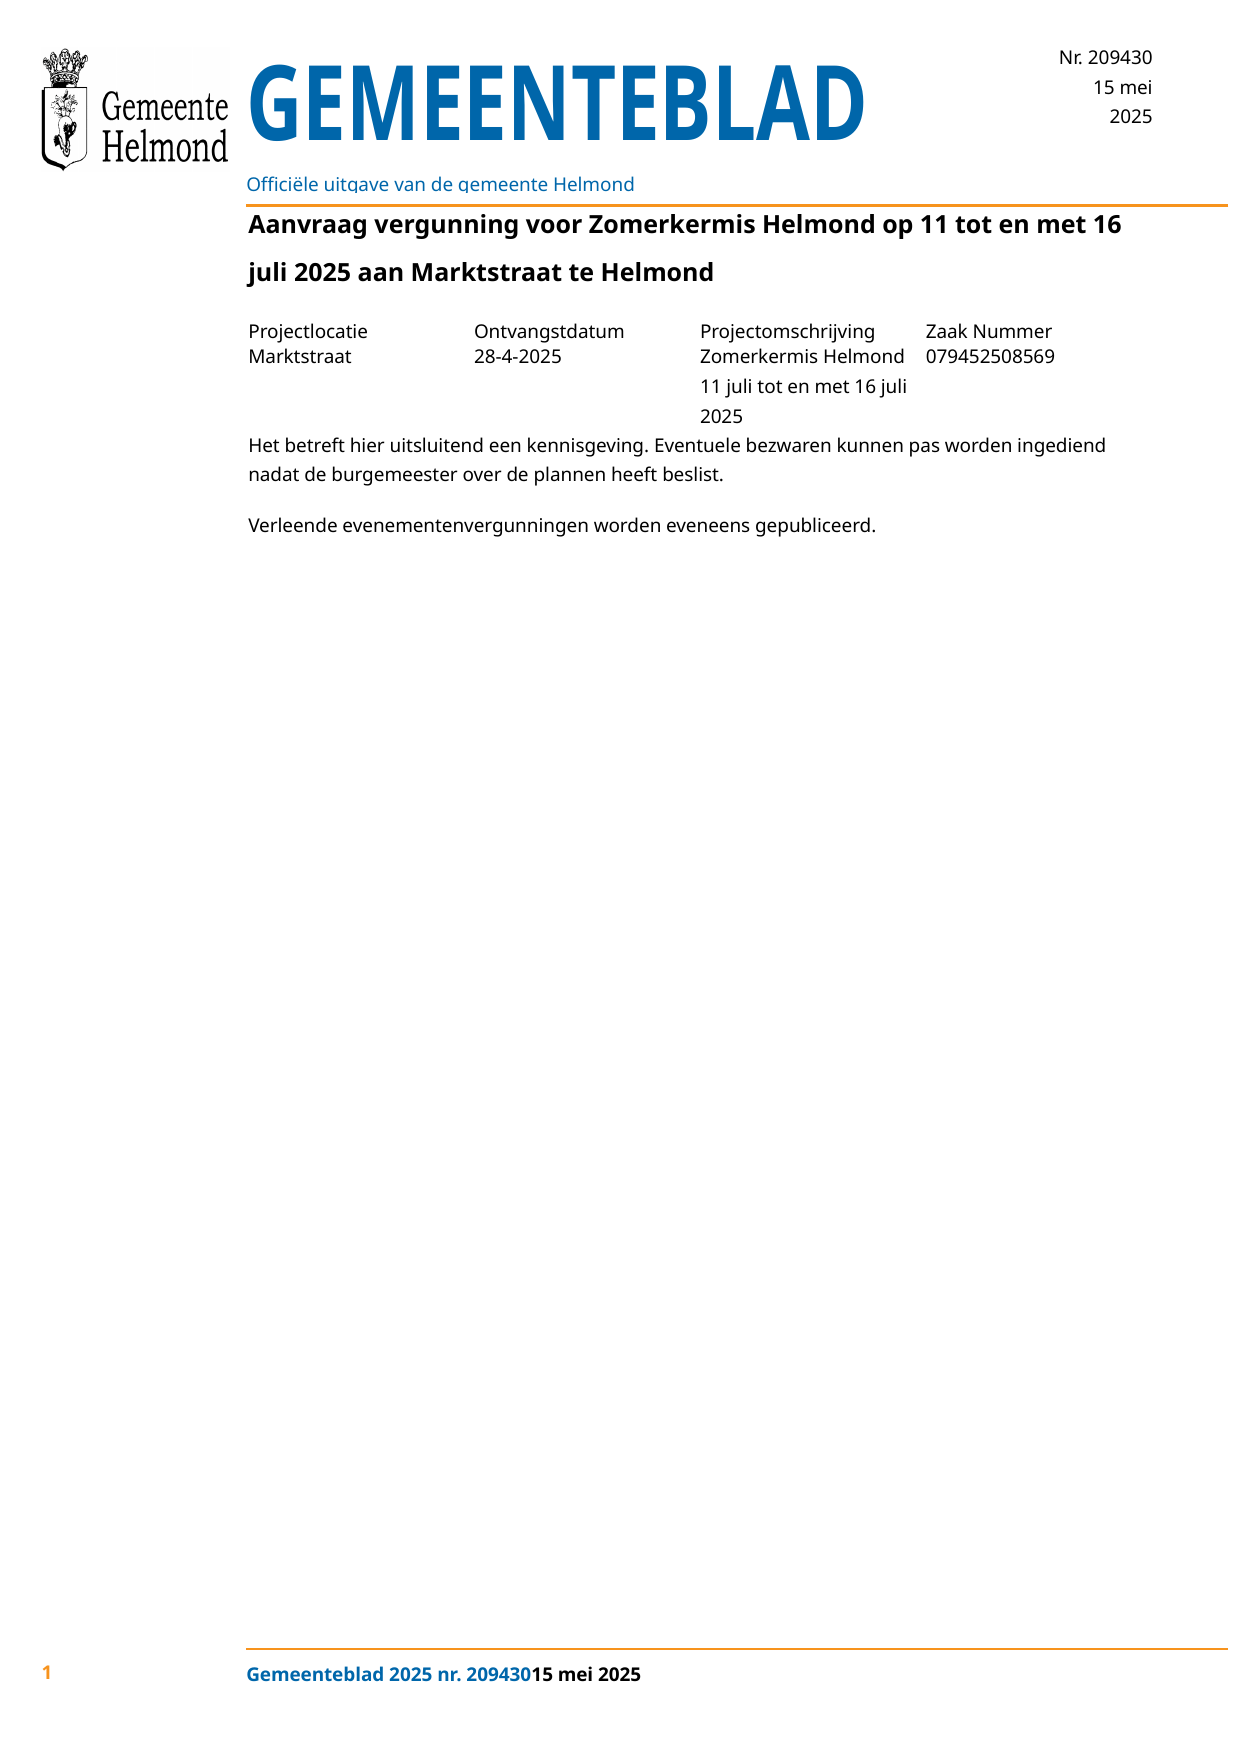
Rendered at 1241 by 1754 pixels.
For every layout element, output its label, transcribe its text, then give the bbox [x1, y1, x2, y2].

table_header Projectomschrijving [700, 318, 926, 344]
table_cell Marktstraat [248, 344, 474, 429]
table_cell 079452508569 [926, 344, 1152, 429]
text Het betreft hier uitsluitend een kennisgeving. Eventuele bezwaren kunnen pas worden ingediend nadat de burgemeester over de plannen heeft beslist. [248, 432, 1152, 487]
table_header Ontvangstdatum [474, 318, 700, 344]
table_header Zaak Nummer [926, 318, 1152, 344]
table_cell 28-4-2025 [474, 344, 700, 429]
table_cell Zomerkermis Helmond 11 juli tot en met 16 juli 2025 [700, 344, 926, 429]
text Aanvraag vergunning voor Zomerkermis Helmond op 11 tot en met 16 juli 2025 aan Marktstraat te Helmond [248, 207, 1152, 288]
text Verleende evenementenvergunningen worden eveneens gepubliceerd. [248, 512, 1152, 538]
table_header Projectlocatie [248, 318, 474, 344]
picture [41, 47, 231, 172]
